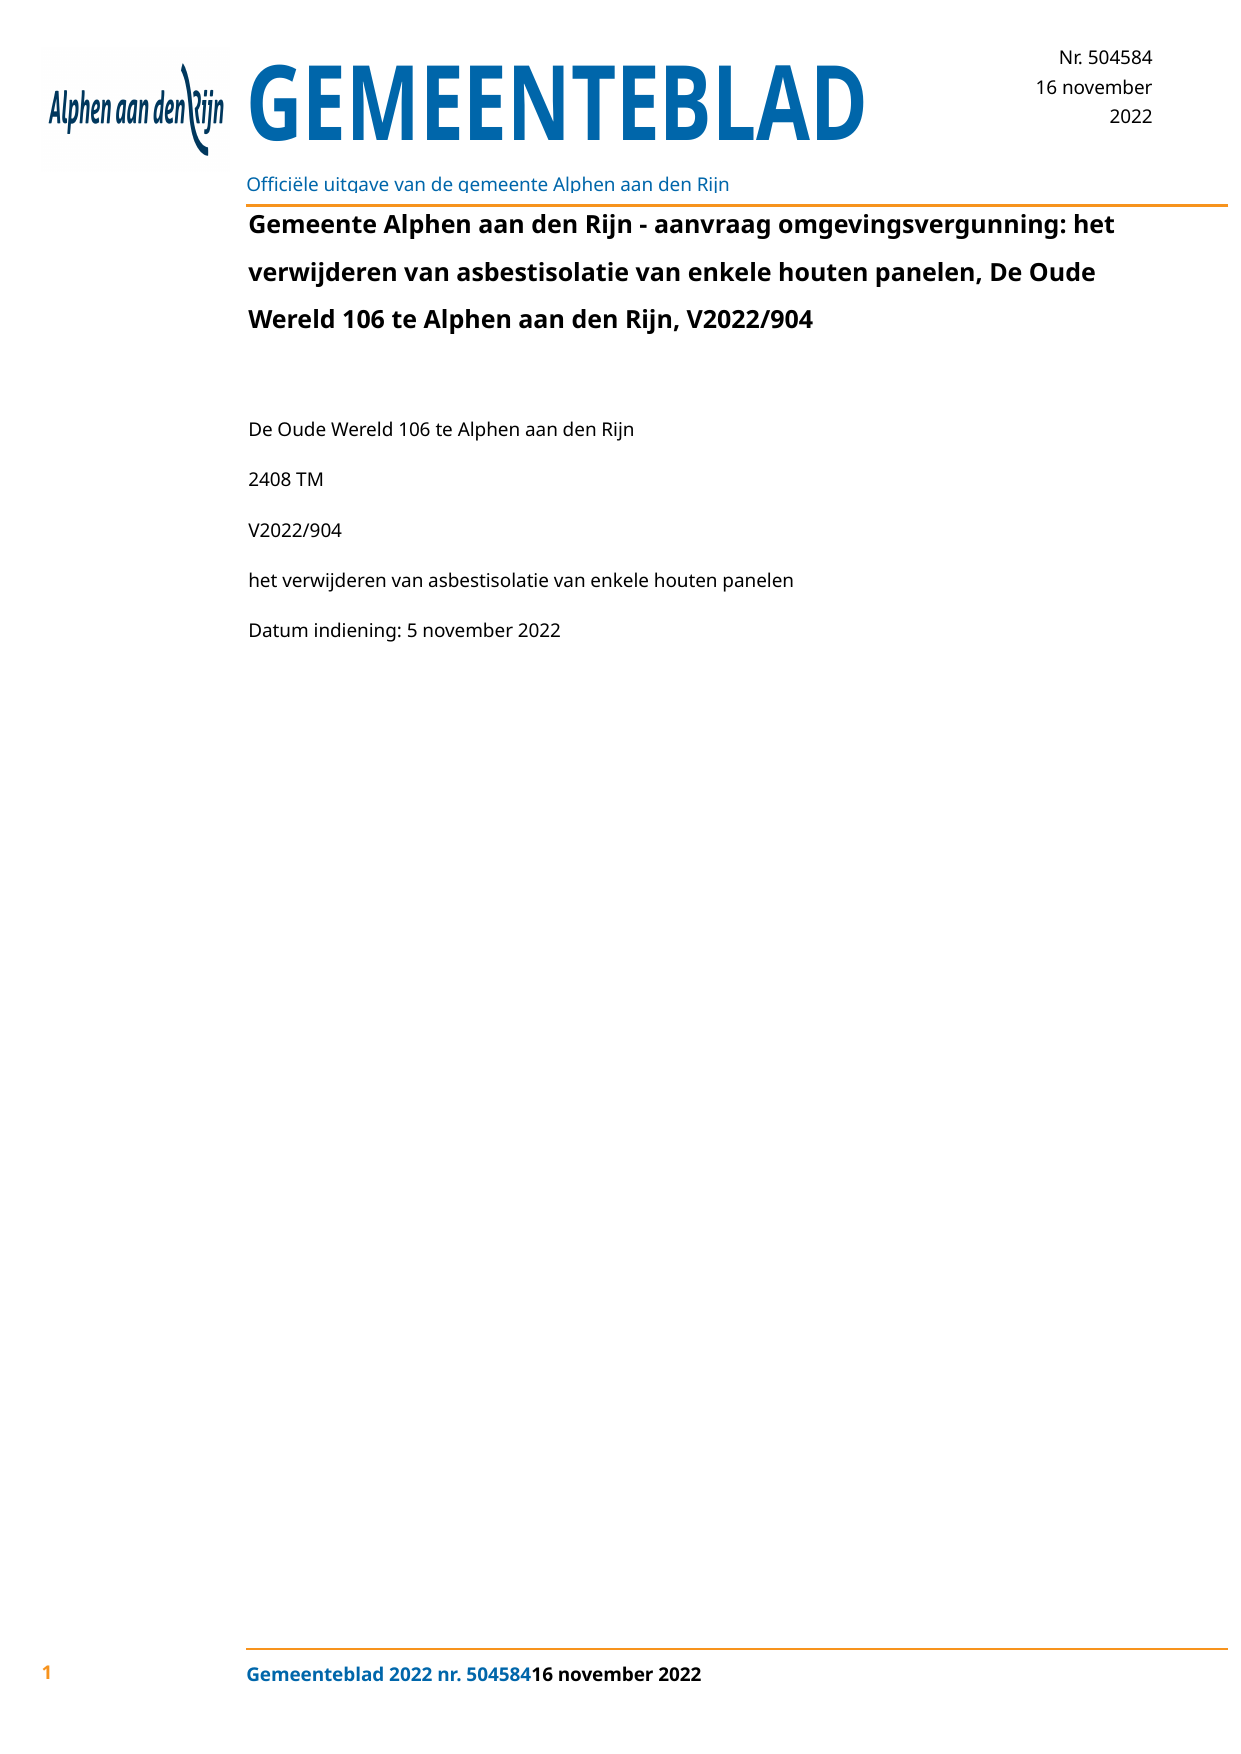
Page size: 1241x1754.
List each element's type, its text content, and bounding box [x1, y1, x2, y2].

text V2022/904 [248, 517, 1152, 542]
text De Oude Wereld 106 te Alphen aan den Rijn [248, 416, 1152, 442]
text het verwijderen van asbestisolatie van enkele houten panelen [248, 567, 1152, 593]
text Datum indiening: 5 november 2022 [248, 618, 1152, 643]
text 2408 TM [248, 466, 1152, 492]
picture [41, 47, 231, 172]
text Gemeente Alphen aan den Rijn - aanvraag omgevingsvergunning: het verwijderen van asbestisolatie van enkele houten panelen, De Oude Wereld 106 te Alphen aan den Rijn, V2022/904 [248, 207, 1152, 336]
